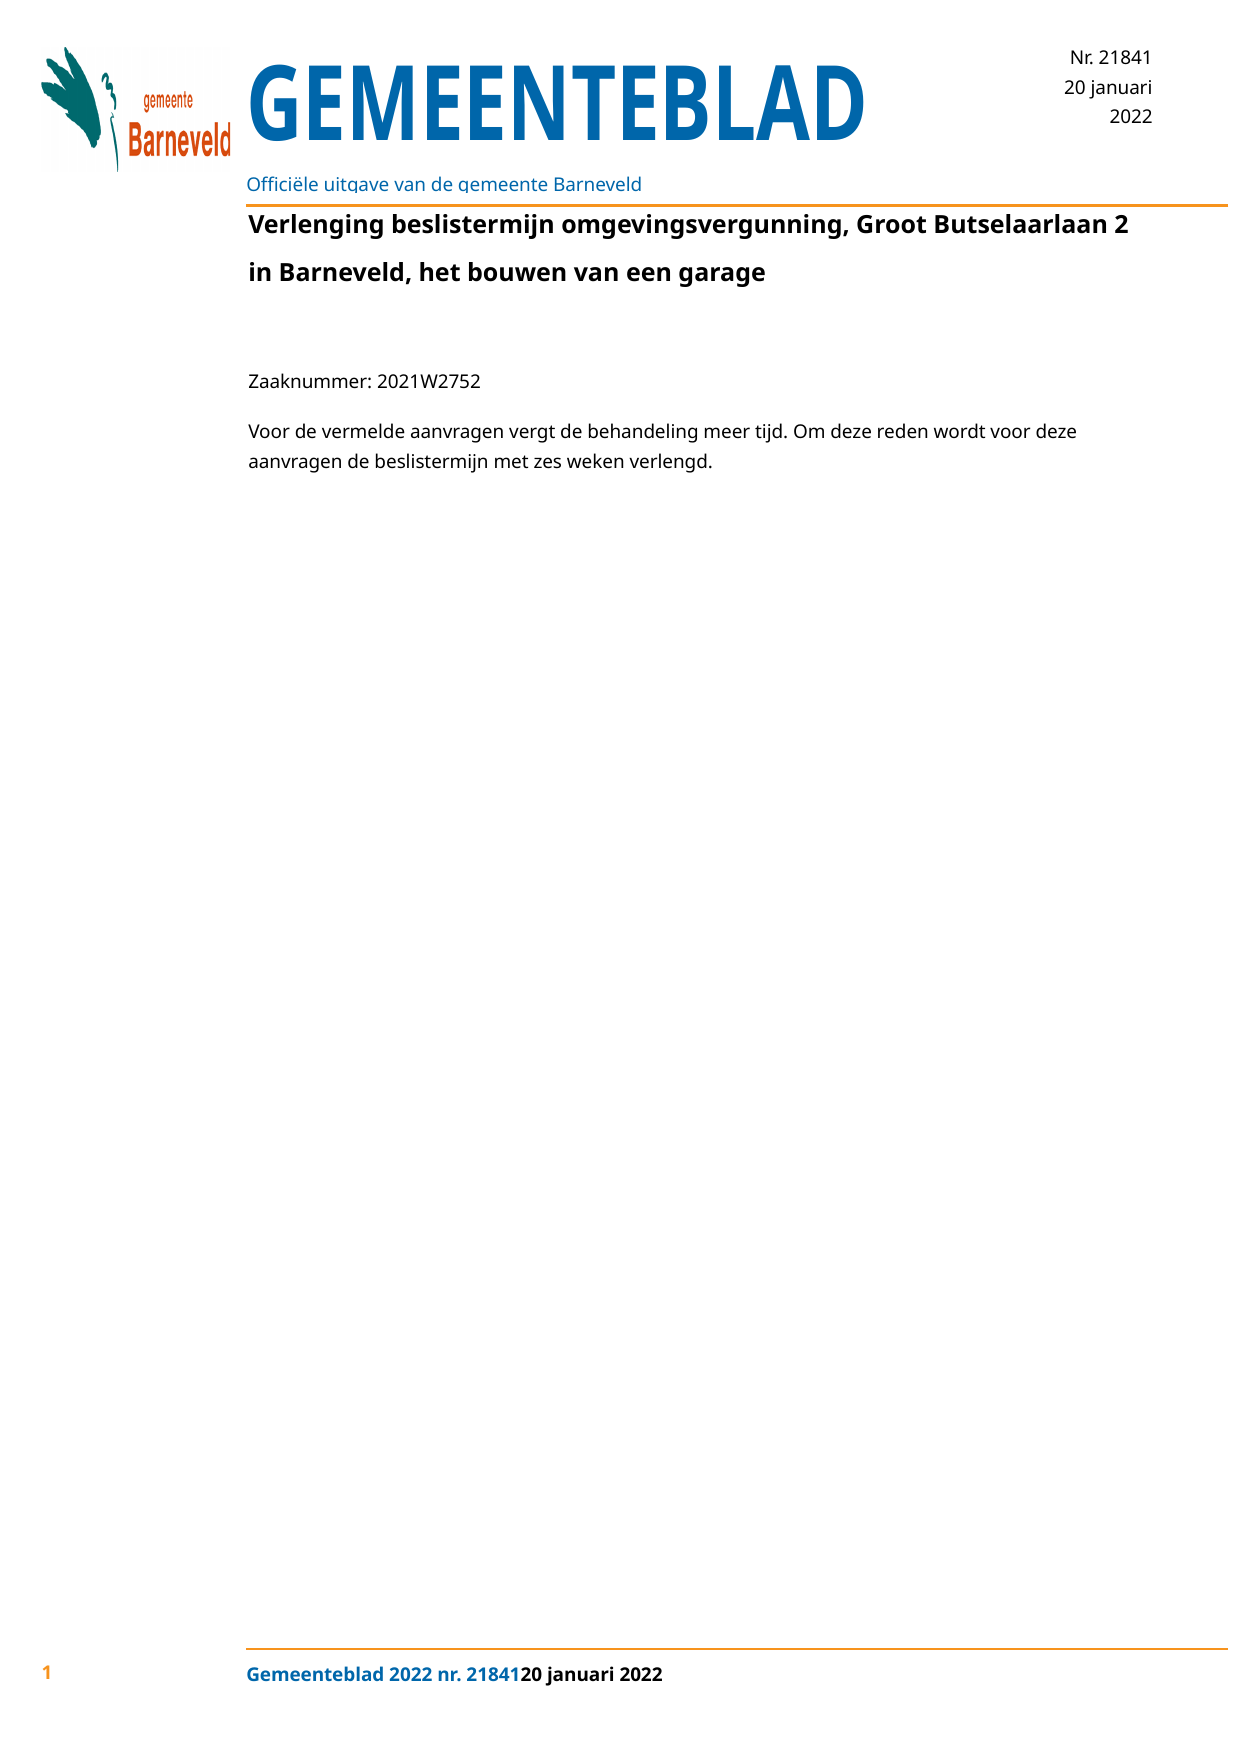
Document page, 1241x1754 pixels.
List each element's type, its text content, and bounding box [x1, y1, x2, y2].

text Zaaknummer: 2021W2752 [248, 368, 1152, 394]
picture [41, 47, 231, 172]
text Verlenging beslistermijn omgevingsvergunning, Groot Butselaarlaan 2 in Barneveld, het bouwen van een garage [248, 207, 1152, 288]
text Voor de vermelde aanvragen vergt de behandeling meer tijd. Om deze reden wordt voor deze aanvragen de beslistermijn met zes weken verlengd. [248, 419, 1152, 474]
